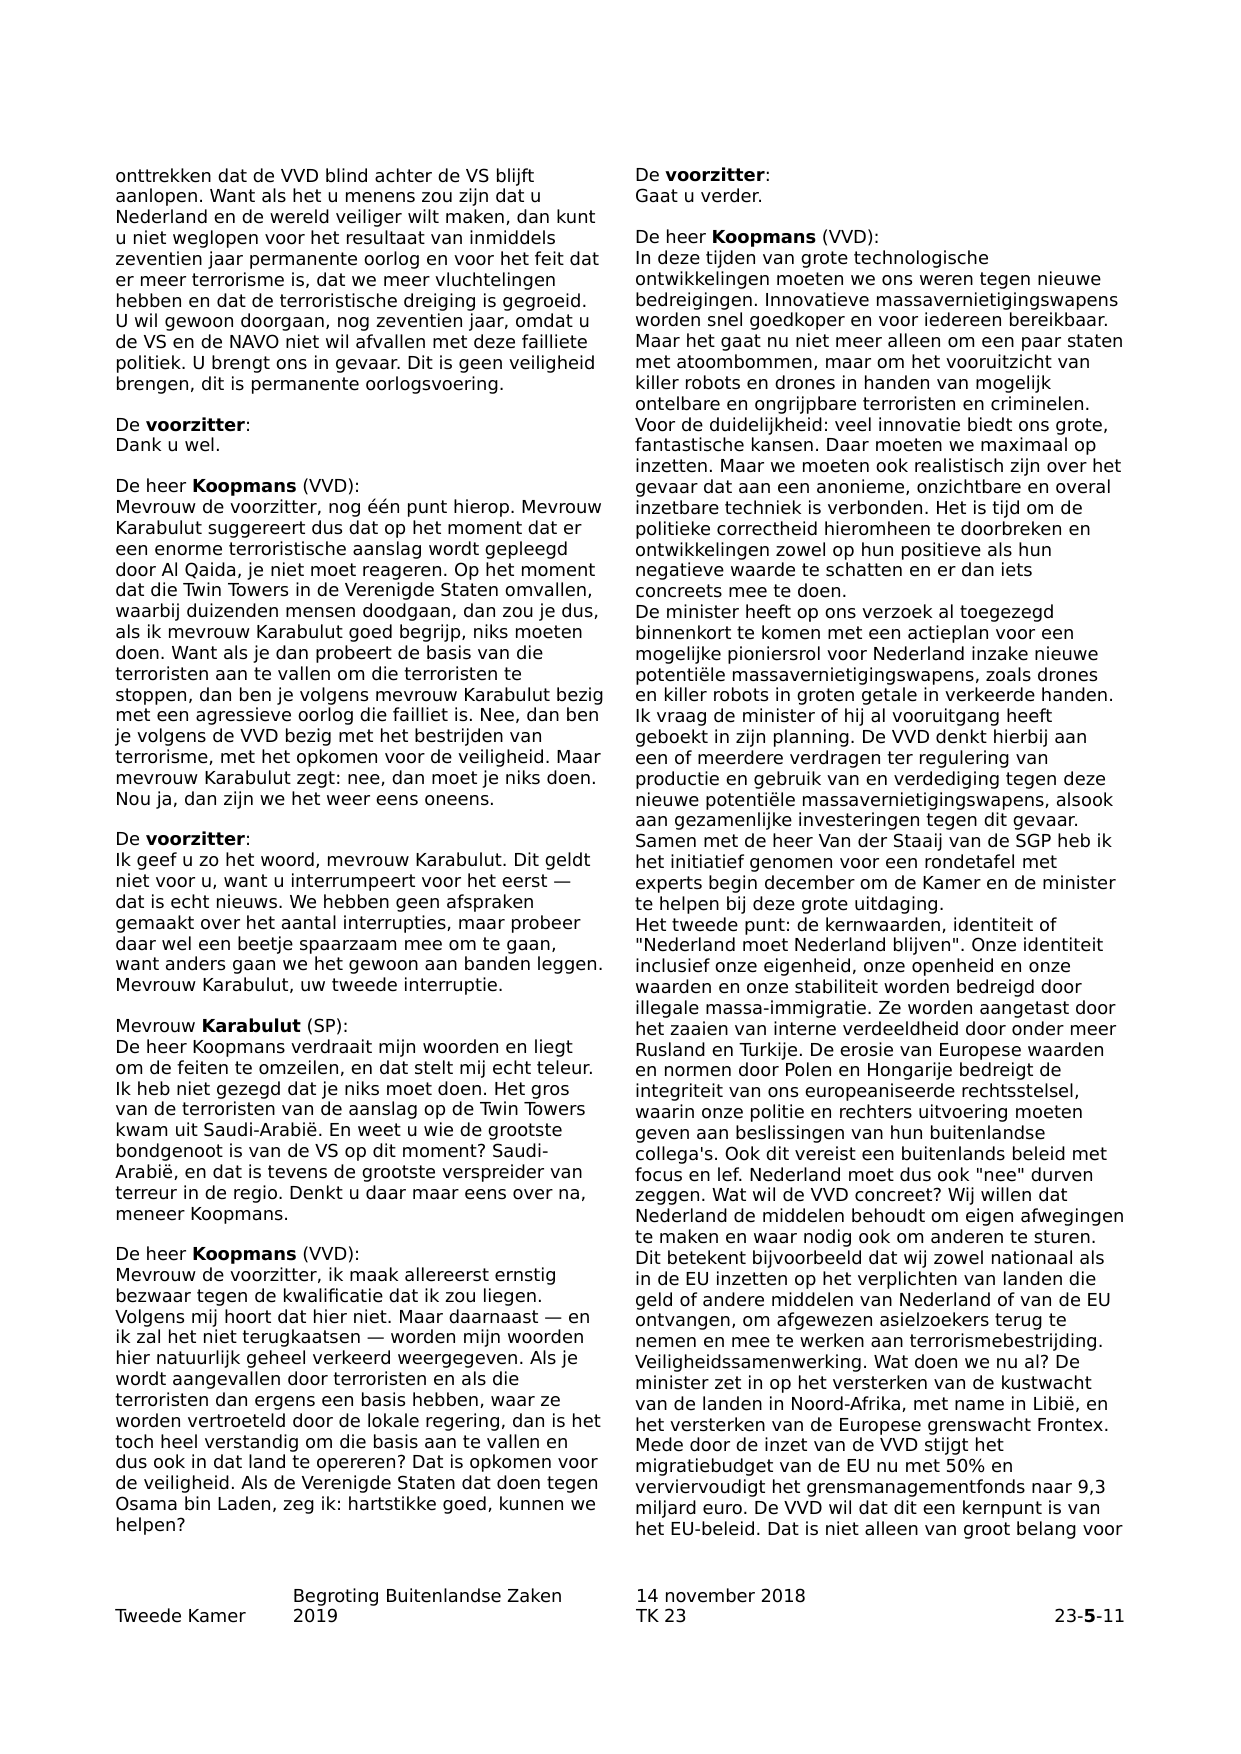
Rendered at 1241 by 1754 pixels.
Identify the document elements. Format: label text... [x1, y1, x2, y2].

text Mevrouw de voorzitter, ik maak allereerst ernstig bezwaar tegen de kwalificatie dat ik zou liegen. Volgens mij hoort dat hier niet. Maar daarnaast — en ik zal het niet terugkaatsen — worden mijn woorden hier natuurlijk geheel verkeerd weergegeven. Als je wordt aangevallen door terroristen en als die terroristen dan ergens een basis hebben, waar ze worden vertroeteld door de lokale regering, dan is het toch heel verstandig om die basis aan te vallen en dus ook in dat land te opereren? Dat is opkomen voor de veiligheid. Als de Verenigde Staten dat doen tegen Osama bin Laden, zeg ik: hartstikke goed, kunnen we helpen? [115, 1265, 605, 1536]
text De heer Koopmans (VVD): [115, 476, 605, 497]
text De heer Koopmans verdraait mijn woorden en liegt om de feiten te omzeilen, en dat stelt mij echt teleur. Ik heb niet gezegd dat je niks moet doen. Het gros van de terroristen van de aanslag op de Twin Towers kwam uit Saudi-Arabië. En weet u wie de grootste bondgenoot is van de VS op dit moment? Saudi-Arabië, en dat is tevens de grootste verspreider van terreur in de regio. Denkt u daar maar eens over na, meneer Koopmans. [115, 1037, 605, 1224]
text Gaat u verder. [635, 186, 1125, 207]
text Mevrouw Karabulut (SP): [115, 1016, 605, 1037]
text De heer Koopmans (VVD): [115, 1244, 605, 1265]
text Veiligheidssamenwerking. Wat doen we nu al? De minister zet in op het versterken van de kustwacht van de landen in Noord-Afrika, met name in Libië, en het versterken van de Europese grenswacht Frontex. Mede door de inzet van de VVD stijgt het migratiebudget van de EU nu met 50% en verviervoudigt het grensmanagementfonds naar 9,3 miljard euro. De VVD wil dat dit een kernpunt is van het EU-beleid. Dat is niet alleen van groot belang voor [635, 1352, 1125, 1539]
text De voorzitter: [115, 829, 605, 850]
text onttrekken dat de VVD blind achter de VS blijft aanlopen. Want als het u menens zou zijn dat u Nederland en de wereld veiliger wilt maken, dan kunt u niet weglopen voor het resultaat van inmiddels zeventien jaar permanente oorlog en voor het feit dat er meer terrorisme is, dat we meer vluchtelingen hebben en dat de terroristische dreiging is gegroeid. U wil gewoon doorgaan, nog zeventien jaar, omdat u de VS en de NAVO niet wil afvallen met deze failliete politiek. U brengt ons in gevaar. Dit is geen veiligheid brengen, dit is permanente oorlogsvoering. [115, 165, 605, 394]
text Ik geef u zo het woord, mevrouw Karabulut. Dit geldt niet voor u, want u interrumpeert voor het eerst — dat is echt nieuws. We hebben geen afspraken gemaakt over het aantal interrupties, maar probeer daar wel een beetje spaarzaam mee om te gaan, want anders gaan we het gewoon aan banden leggen. Mevrouw Karabulut, uw tweede interruptie. [115, 850, 605, 996]
text Het tweede punt: de kernwaarden, identiteit of "Nederland moet Nederland blijven". Onze identiteit inclusief onze eigenheid, onze openheid en onze waarden en onze stabiliteit worden bedreigd door illegale massa-immigratie. Ze worden aangetast door het zaaien van interne verdeeldheid door onder meer Rusland en Turkije. De erosie van Europese waarden en normen door Polen en Hongarije bedreigt de integriteit van ons europeaniseerde rechtsstelsel, waarin onze politie en rechters uitvoering moeten geven aan beslissingen van hun buitenlandse collega's. Ook dit vereist een buitenlands beleid met focus en lef. Nederland moet dus ook "nee" durven zeggen. Wat wil de VVD concreet? Wij willen dat Nederland de middelen behoudt om eigen afwegingen te maken en waar nodig ook om anderen te sturen. Dit betekent bijvoorbeeld dat wij zowel nationaal als in de EU inzetten op het verplichten van landen die geld of andere middelen van Nederland of van de EU ontvangen, om afgewezen asielzoekers terug te nemen en mee te werken aan terrorismebestrijding. [635, 914, 1125, 1352]
text De voorzitter: [635, 165, 1125, 186]
text In deze tijden van grote technologische ontwikkelingen moeten we ons weren tegen nieuwe bedreigingen. Innovatieve massavernietigingswapens worden snel goedkoper en voor iedereen bereikbaar. Maar het gaat nu niet meer alleen om een paar staten met atoombommen, maar om het vooruitzicht van killer robots en drones in handen van mogelijk ontelbare en ongrijpbare terroristen en criminelen. Voor de duidelijkheid: veel innovatie biedt ons grote, fantastische kansen. Daar moeten we maximaal op inzetten. Maar we moeten ook realistisch zijn over het gevaar dat aan een anonieme, onzichtbare en overal inzetbare techniek is verbonden. Het is tijd om de politieke correctheid hieromheen te doorbreken en ontwikkelingen zowel op hun positieve als hun negatieve waarde te schatten en er dan iets concreets mee te doen. [635, 248, 1125, 602]
text De minister heeft op ons verzoek al toegezegd binnenkort te komen met een actieplan voor een mogelijke pioniersrol voor Nederland inzake nieuwe potentiële massavernietigingswapens, zoals drones en killer robots in groten getale in verkeerde handen. Ik vraag de minister of hij al vooruitgang heeft geboekt in zijn planning. De VVD denkt hierbij aan een of meerdere verdragen ter regulering van productie en gebruik van en verdediging tegen deze nieuwe potentiële massavernietigingswapens, alsook aan gezamenlijke investeringen tegen dit gevaar. Samen met de heer Van der Staaij van de SGP heb ik het initiatief genomen voor een rondetafel met experts begin december om de Kamer en de minister te helpen bij deze grote uitdaging. [635, 602, 1125, 914]
text De heer Koopmans (VVD): [635, 227, 1125, 248]
text Mevrouw de voorzitter, nog één punt hierop. Mevrouw Karabulut suggereert dus dat op het moment dat er een enorme terroristische aanslag wordt gepleegd door Al Qaida, je niet moet reageren. Op het moment dat die Twin Towers in de Verenigde Staten omvallen, waarbij duizenden mensen doodgaan, dan zou je dus, als ik mevrouw Karabulut goed begrijp, niks moeten doen. Want als je dan probeert de basis van die terroristen aan te vallen om die terroristen te stoppen, dan ben je volgens mevrouw Karabulut bezig met een agressieve oorlog die failliet is. Nee, dan ben je volgens de VVD bezig met het bestrijden van terrorisme, met het opkomen voor de veiligheid. Maar mevrouw Karabulut zegt: nee, dan moet je niks doen. Nou ja, dan zijn we het weer eens oneens. [115, 497, 605, 809]
text De voorzitter: [115, 414, 605, 435]
text Dank u wel. [115, 435, 605, 456]
